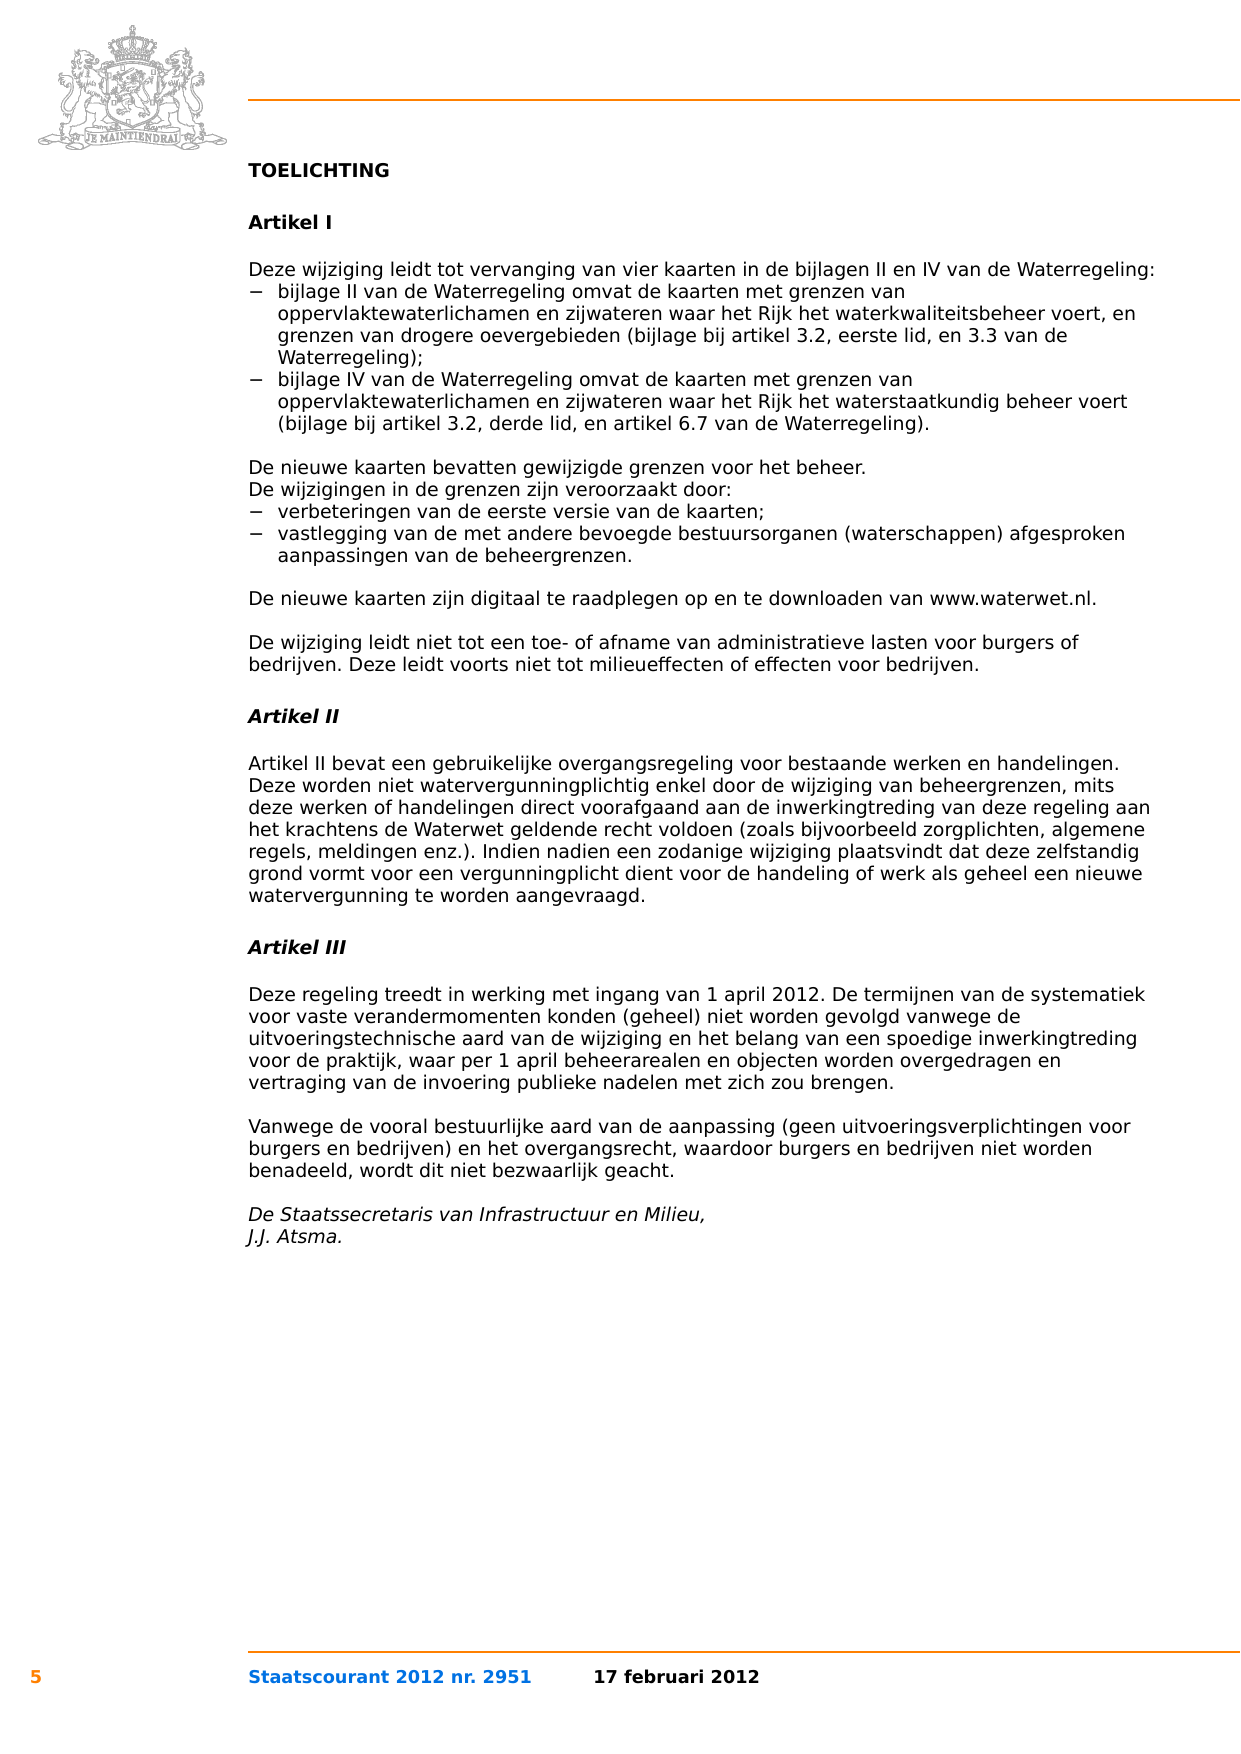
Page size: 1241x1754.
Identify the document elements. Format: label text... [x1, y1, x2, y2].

text Deze wijziging leidt tot vervanging van vier kaarten in de bijlagen II en IV van de Waterregeling: [248, 259, 1163, 281]
subtitle Artikel I [248, 212, 1163, 234]
text − vastlegging van de met andere bevoegde bestuursorganen (waterschappen) afgesproken aanpassingen van de beheergrenzen. [248, 522, 1163, 566]
text De wijzigingen in de grenzen zijn veroorzaakt door: [248, 478, 1163, 501]
text − bijlage II van de Waterregeling omvat de kaarten met grenzen van oppervlaktewaterlichamen en zijwateren waar het Rijk het waterkwaliteitsbeheer voert, en grenzen van drogere oevergebieden (bijlage bij artikel 3.2, eerste lid, en 3.3 van de Waterregeling); [248, 281, 1163, 369]
text De nieuwe kaarten bevatten gewijzigde grenzen voor het beheer. [248, 457, 1163, 478]
subtitle Artikel III [248, 937, 1163, 959]
text De nieuwe kaarten zijn digitaal te raadplegen op en te downloaden van www.waterwet.nl. [248, 588, 1163, 610]
text Artikel II bevat een gebruikelijke overgangsregeling voor bestaande werken en handelingen. Deze worden niet watervergunningplichtig enkel door de wijziging van beheergrenzen, mits deze werken of handelingen direct voorafgaand aan de inwerkingtreding van deze regeling aan het krachtens de Waterwet geldende recht voldoen (zoals bijvoorbeeld zorgplichten, algemene regels, meldingen enz.). Indien nadien een zodanige wijziging plaatsvindt dat deze zelfstandig grond vormt voor een vergunningplicht dient voor de handeling of werk als geheel een nieuwe watervergunning te worden aangevraagd. [248, 753, 1163, 907]
subtitle TOELICHTING [248, 160, 1163, 182]
text − bijlage IV van de Waterregeling omvat de kaarten met grenzen van oppervlaktewaterlichamen en zijwateren waar het Rijk het waterstaatkundig beheer voert (bijlage bij artikel 3.2, derde lid, en artikel 6.7 van de Waterregeling). [248, 369, 1163, 435]
text De Staatssecretaris van Infrastructuur en Milieu, J.J. Atsma. [248, 1203, 1163, 1247]
picture [38, 25, 227, 150]
text − verbeteringen van de eerste versie van de kaarten; [248, 501, 1163, 522]
text Deze regeling treedt in werking met ingang van 1 april 2012. De termijnen van de systematiek voor vaste verandermomenten konden (geheel) niet worden gevolgd vanwege de uitvoeringstechnische aard van de wijziging en het belang van een spoedige inwerkingtreding voor de praktijk, waar per 1 april beheerarealen en objecten worden overgedragen en vertraging van de invoering publieke nadelen met zich zou brengen. [248, 984, 1163, 1094]
text Vanwege de vooral bestuurlijke aard van de aanpassing (geen uitvoeringsverplichtingen voor burgers en bedrijven) en het overgangsrecht, waardoor burgers en bedrijven niet worden benadeeld, wordt dit niet bezwaarlijk geacht. [248, 1116, 1163, 1182]
subtitle Artikel II [248, 706, 1163, 728]
text De wijziging leidt niet tot een toe- of afname van administratieve lasten voor burgers of bedrijven. Deze leidt voorts niet tot milieueffecten of effecten voor bedrijven. [248, 632, 1163, 676]
